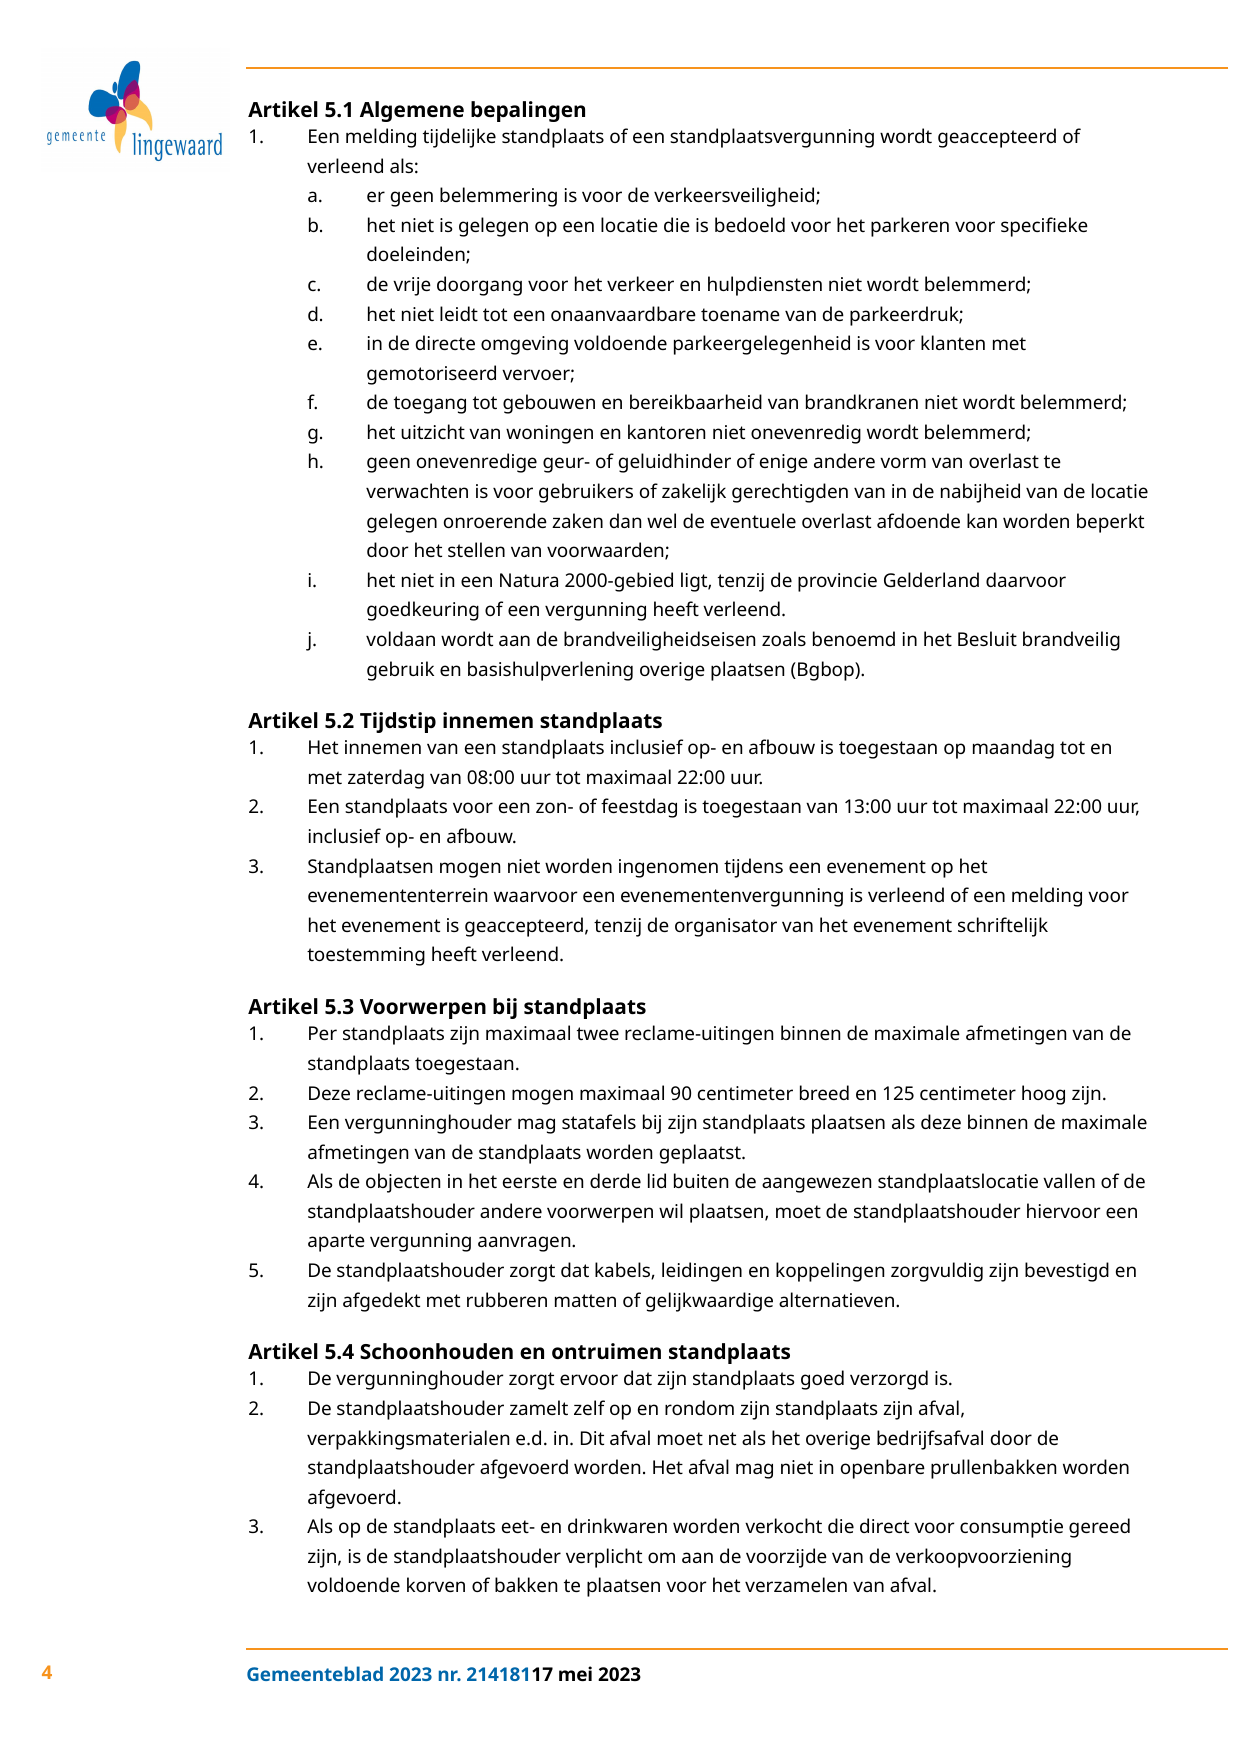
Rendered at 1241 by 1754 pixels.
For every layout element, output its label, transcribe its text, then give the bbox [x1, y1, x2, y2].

picture [41, 47, 231, 172]
list Een melding tijdelijke standplaats of een standplaatsvergunning wordt geaccepteerd of verleend als: [248, 123, 1152, 178]
list in de directe omgeving voldoende parkeergelegenheid is voor klanten met gemotoriseerd vervoer; [307, 330, 1152, 386]
list Een vergunninghouder mag statafels bij zijn standplaats plaatsen als deze binnen de maximale afmetingen van de standplaats worden geplaatst. [248, 1109, 1152, 1164]
list voldaan wordt aan de brandveiligheidseisen zoals benoemd in het Besluit brandveilig gebruik en basishulpverlening overige plaatsen (Bgbop). [307, 626, 1152, 681]
list Het innemen van een standplaats inclusief op- en afbouw is toegestaan op maandag tot en met zaterdag van 08:00 uur tot maximaal 22:00 uur. [248, 734, 1152, 790]
text Artikel 5.4 Schoonhouden en ontruimen standplaats [248, 1337, 1152, 1366]
list Als op de standplaats eet- en drinkwaren worden verkocht die direct voor consumptie gereed zijn, is de standplaatshouder verplicht om aan de voorzijde van de verkoopvoorziening voldoende korven of bakken te plaatsen voor het verzamelen van afval. [248, 1513, 1152, 1598]
list Als de objecten in het eerste en derde lid buiten de aangewezen standplaatslocatie vallen of de standplaatshouder andere voorwerpen wil plaatsen, moet de standplaatshouder hiervoor een aparte vergunning aanvragen. [248, 1168, 1152, 1253]
list De vergunninghouder zorgt ervoor dat zijn standplaats goed verzorgd is. [248, 1366, 1152, 1391]
list het niet in een Natura 2000-gebied ligt, tenzij de provincie Gelderland daarvoor goedkeuring of een vergunning heeft verleend. [307, 567, 1152, 622]
list de toegang tot gebouwen en bereikbaarheid van brandkranen niet wordt belemmerd; [307, 389, 1152, 415]
list het uitzicht van woningen en kantoren niet onevenredig wordt belemmerd; [307, 419, 1152, 445]
list het niet leidt tot een onaanvaardbare toename van de parkeerdruk; [307, 301, 1152, 326]
list Deze reclame-uitingen mogen maximaal 90 centimeter breed en 125 centimeter hoog zijn. [248, 1080, 1152, 1105]
list de vrije doorgang voor het verkeer en hulpdiensten niet wordt belemmerd; [307, 271, 1152, 297]
text Artikel 5.2 Tijdstip innemen standplaats [248, 706, 1152, 734]
text Artikel 5.1 Algemene bepalingen [248, 95, 1152, 123]
list Per standplaats zijn maximaal twee reclame-uitingen binnen de maximale afmetingen van de standplaats toegestaan. [248, 1021, 1152, 1076]
list Een standplaats voor een zon- of feestdag is toegestaan van 13:00 uur tot maximaal 22:00 uur, inclusief op- en afbouw. [248, 794, 1152, 849]
list De standplaatshouder zorgt dat kabels, leidingen en koppelingen zorgvuldig zijn bevestigd en zijn afgedekt met rubberen matten of gelijkwaardige alternatieven. [248, 1257, 1152, 1312]
list het niet is gelegen op een locatie die is bedoeld voor het parkeren voor specifieke doeleinden; [307, 212, 1152, 267]
text Artikel 5.3 Voorwerpen bij standplaats [248, 992, 1152, 1021]
list geen onevenredige geur- of geluidhinder of enige andere vorm van overlast te verwachten is voor gebruikers of zakelijk gerechtigden van in de nabijheid van de locatie gelegen onroerende zaken dan wel de eventuele overlast afdoende kan worden beperkt door het stellen van voorwaarden; [307, 449, 1152, 563]
list De standplaatshouder zamelt zelf op en rondom zijn standplaats zijn afval, verpakkingsmaterialen e.d. in. Dit afval moet net als het overige bedrijfsafval door de standplaatshouder afgevoerd worden. Het afval mag niet in openbare prullenbakken worden afgevoerd. [248, 1395, 1152, 1510]
list Standplaatsen mogen niet worden ingenomen tijdens een evenement op het evenemententerrein waarvoor een evenementenvergunning is verleend of een melding voor het evenement is geaccepteerd, tenzij de organisator van het evenement schriftelijk toestemming heeft verleend. [248, 853, 1152, 967]
list er geen belemmering is voor de verkeersveiligheid; [307, 182, 1152, 208]
